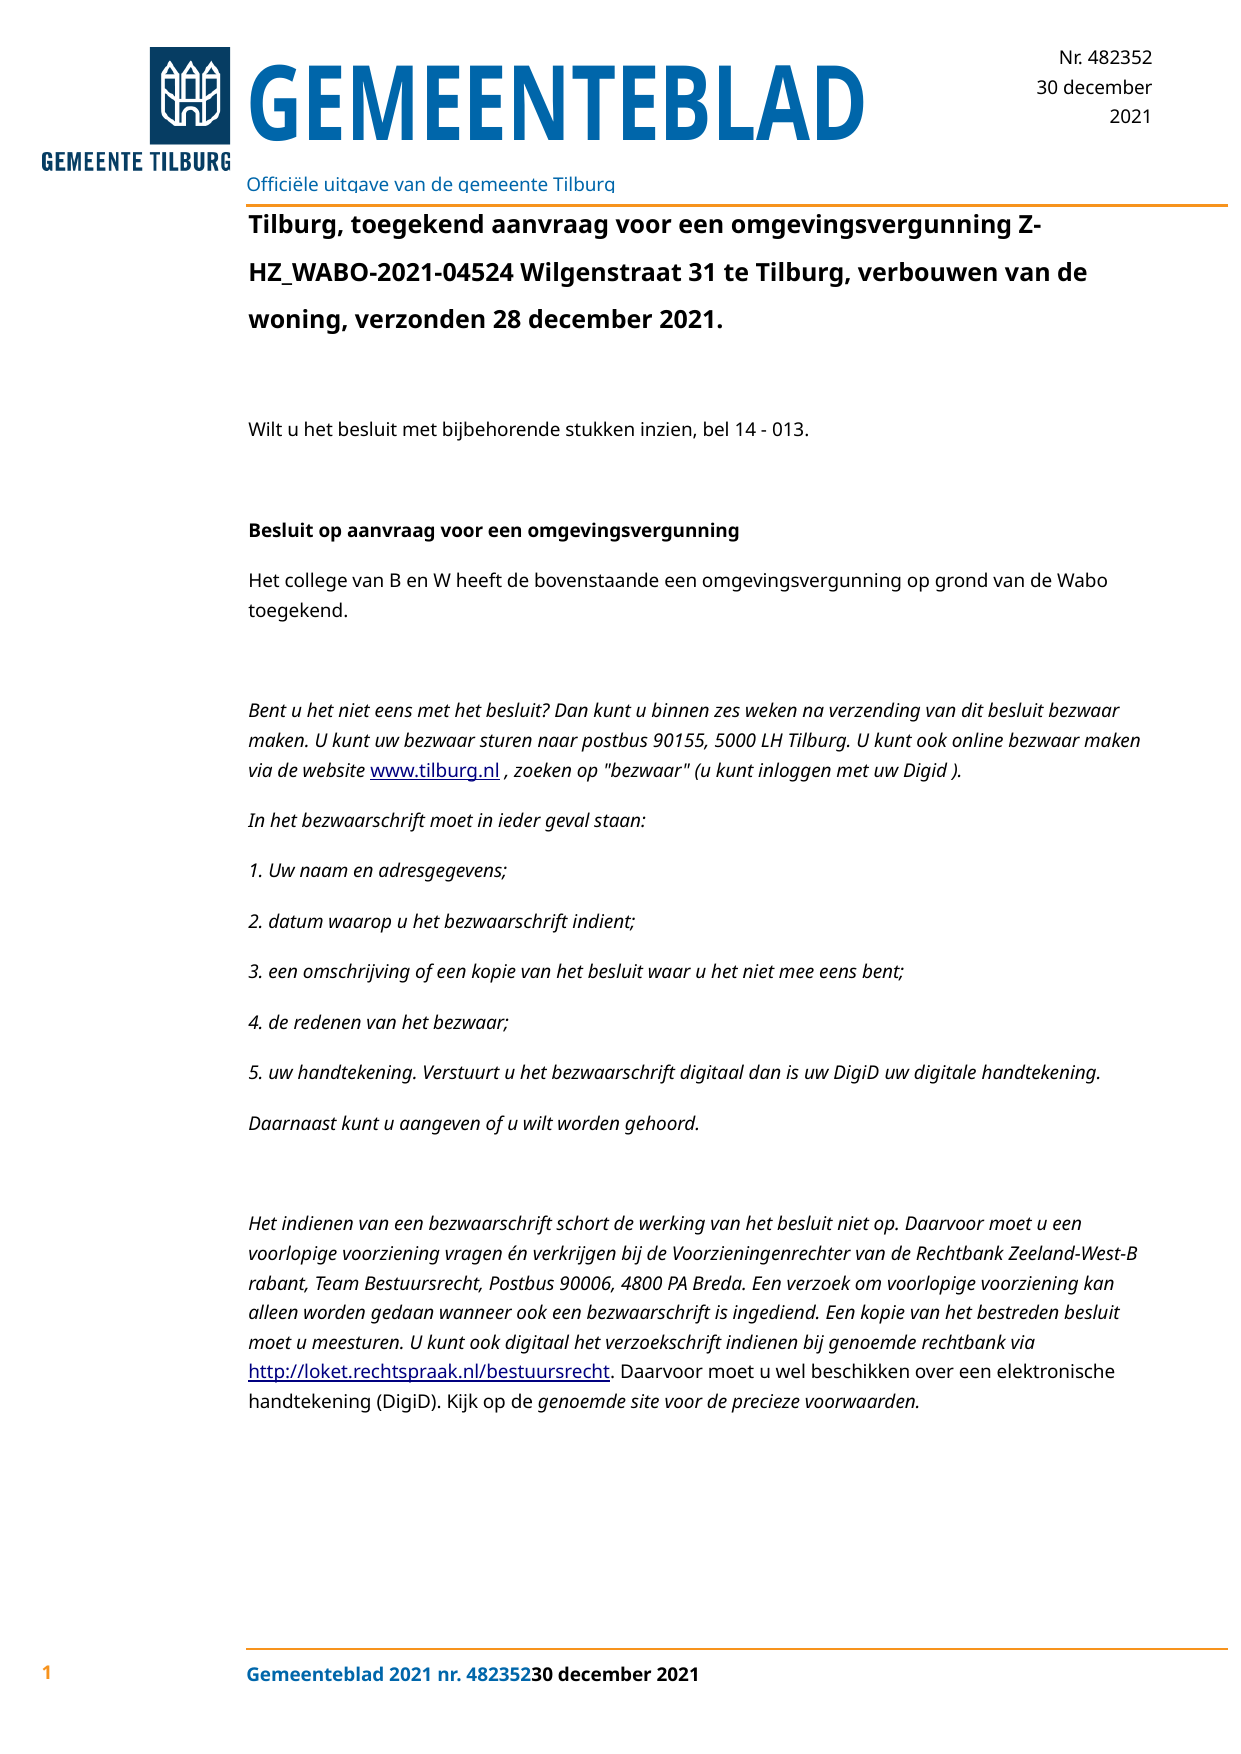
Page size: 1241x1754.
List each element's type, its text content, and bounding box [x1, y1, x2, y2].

text 2. datum waarop u het bezwaarschrift indient; [248, 908, 1152, 934]
text 4. de redenen van het bezwaar; [248, 1009, 1152, 1034]
text Tilburg, toegekend aanvraag voor een omgevingsvergunning Z-HZ_WABO-2021-04524 Wilgenstraat 31 te Tilburg, verbouwen van de woning, verzonden 28 december 2021. [248, 207, 1152, 336]
text Het indienen van een bezwaarschrift schort de werking van het besluit niet op. Daarvoor moet u een voorlopige voorziening vragen én verkrijgen bij de Voorzieningenrechter van de Rechtbank Zeeland-West-B rabant, Team Bestuursrecht, Postbus 90006, 4800 PA Breda. Een verzoek om voorlopige voorziening kan alleen worden gedaan wanneer ook een bezwaarschrift is ingediend. Een kopie van het bestreden besluit moet u meesturen. U kunt ook digitaal het verzoekschrift indienen bij genoemde rechtbank via http://loket.rechtspraak.nl/bestuursrecht. Daarvoor moet u wel beschikken over een elektronische handtekening (DigiD). Kijk op de genoemde site voor de precieze voorwaarden. [248, 1211, 1152, 1414]
text Het college van B en W heeft de bovenstaande een omgevingsvergunning op grond van de Wabo toegekend. [248, 567, 1152, 622]
text 1. Uw naam en adresgegevens; [248, 858, 1152, 883]
text Daarnaast kunt u aangeven of u wilt worden gehoord. [248, 1110, 1152, 1135]
text Bent u het niet eens met het besluit? Dan kunt u binnen zes weken na verzending van dit besluit bezwaar maken. U kunt uw bezwaar sturen naar postbus 90155, 5000 LH Tilburg. U kunt ook online bezwaar maken via de website www.tilburg.nl , zoeken op "bezwaar" (u kunt inloggen met uw Digid ). [248, 698, 1152, 782]
text 3. een omschrijving of een kopie van het besluit waar u het niet mee eens bent; [248, 958, 1152, 984]
text Wilt u het besluit met bijbehorende stukken inzien, bel 14 - 013. [248, 416, 1152, 442]
picture [41, 47, 231, 172]
text 5. uw handtekening. Verstuurt u het bezwaarschrift digitaal dan is uw DigiD uw digitale handtekening. [248, 1059, 1152, 1085]
text Besluit op aanvraag voor een omgevingsvergunning [248, 517, 1152, 542]
text In het bezwaarschrift moet in ieder geval staan: [248, 807, 1152, 833]
